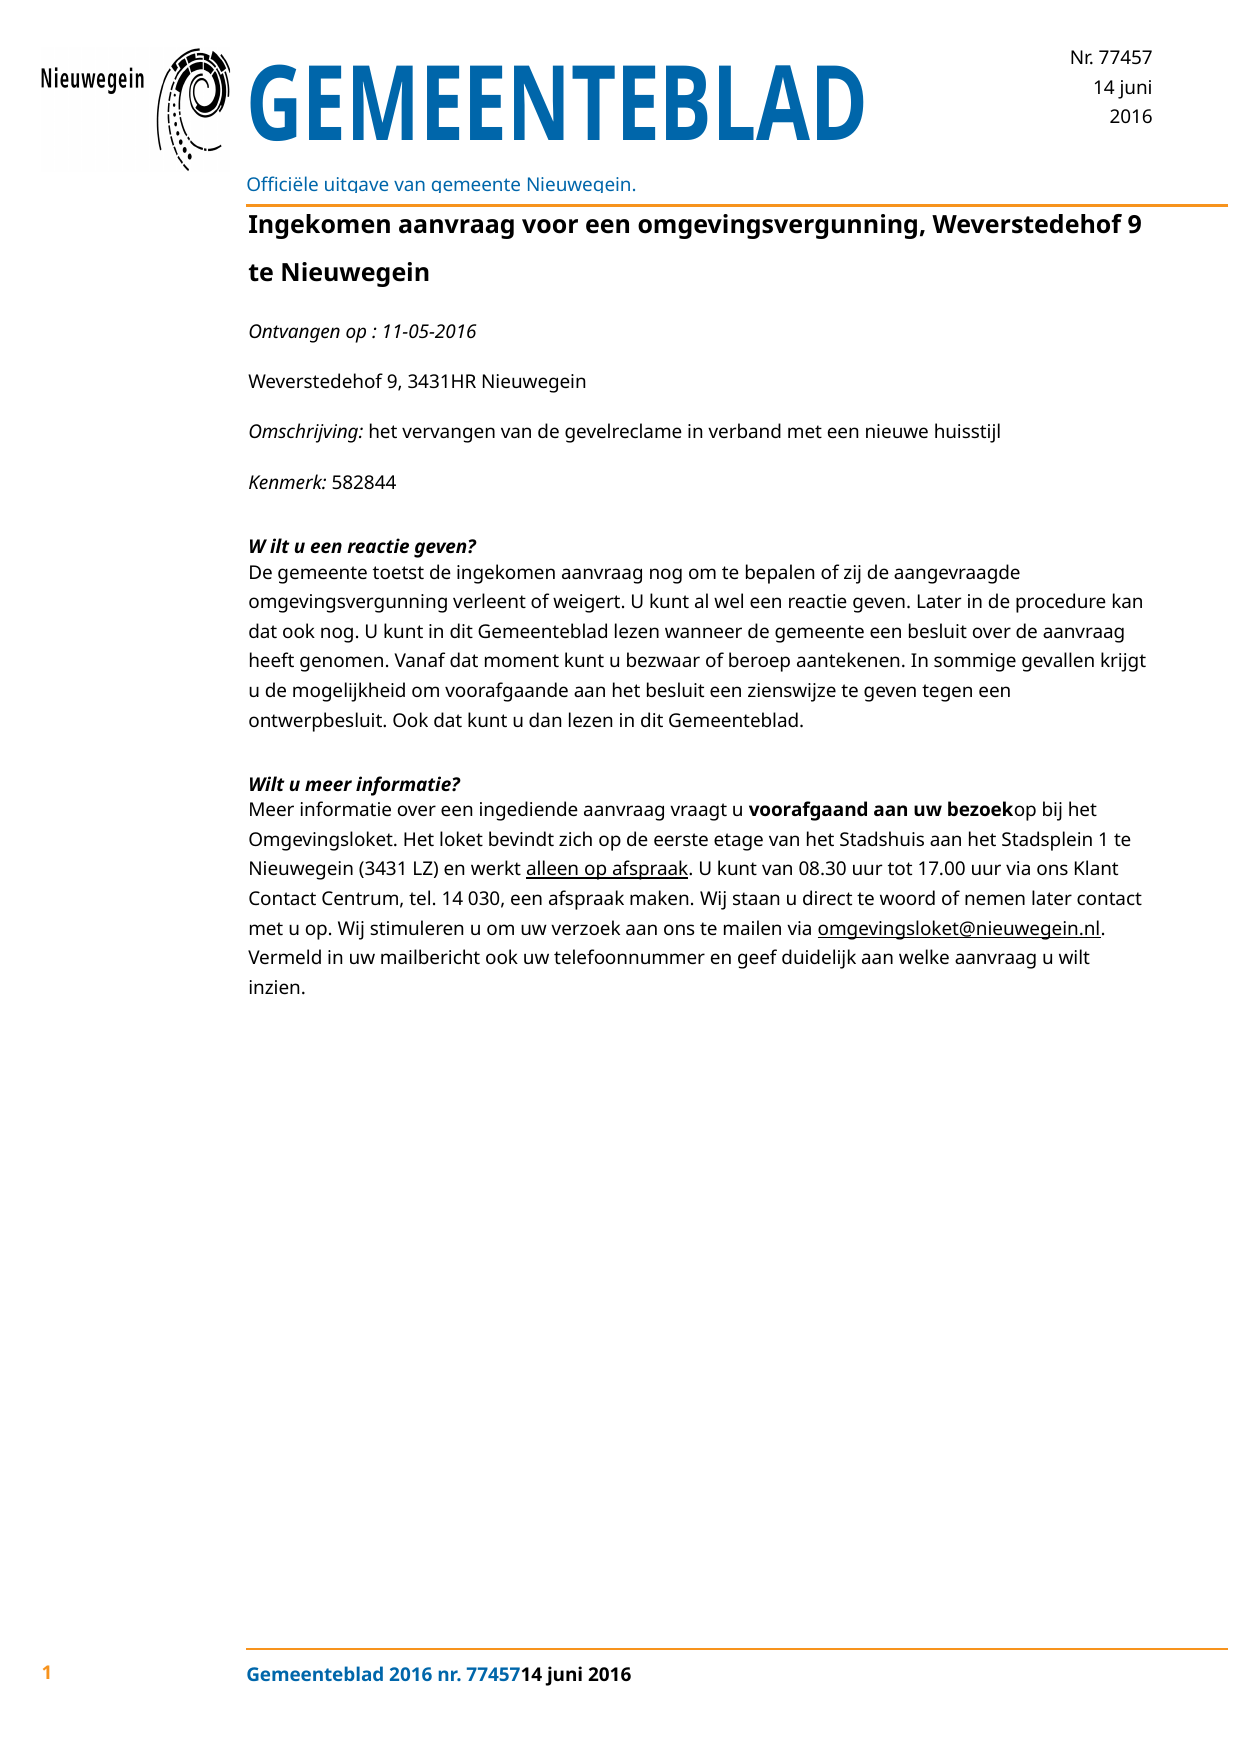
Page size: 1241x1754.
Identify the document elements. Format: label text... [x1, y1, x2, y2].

text Omschrijving: het vervangen van de gevelreclame in verband met een nieuwe huisstijl [248, 419, 1152, 444]
text W ilt u een reactie geven? [248, 533, 1152, 559]
text Kenmerk: 582844 [248, 469, 1152, 495]
text Ontvangen op : 11-05-2016 [248, 318, 1152, 344]
text Ingekomen aanvraag voor een omgevingsvergunning, Weverstedehof 9 te Nieuwegein [248, 207, 1152, 288]
text De gemeente toetst de ingekomen aanvraag nog om te bepalen of zij de aangevraagde omgevingsvergunning verleent of weigert. U kunt al wel een reactie geven. Later in de procedure kan dat ook nog. U kunt in dit Gemeenteblad lezen wanneer de gemeente een besluit over de aanvraag heeft genomen. Vanaf dat moment kunt u bezwaar of beroep aantekenen. In sommige gevallen krijgt u de mogelijkheid om voorafgaande aan het besluit een zienswijze te geven tegen een ontwerpbesluit. Ook dat kunt u dan lezen in dit Gemeenteblad. [248, 559, 1152, 732]
text Weverstedehof 9, 3431HR Nieuwegein [248, 368, 1152, 394]
text Meer informatie over een ingediende aanvraag vraagt u voorafgaand aan uw bezoekop bij het Omgevingsloket. Het loket bevindt zich op de eerste etage van het Stadshuis aan het Stadsplein 1 te Nieuwegein (3431 LZ) en werkt alleen op afspraak. U kunt van 08.30 uur tot 17.00 uur via ons Klant Contact Centrum, tel. 14 030, een afspraak maken. Wij staan u direct te woord of nemen later contact met u op. Wij stimuleren u om uw verzoek aan ons te mailen via omgevingsloket@nieuwegein.nl. Vermeld in uw mailbericht ook uw telefoonnummer en geef duidelijk aan welke aanvraag u wilt inzien. [248, 796, 1152, 1000]
picture [41, 47, 231, 172]
text Wilt u meer informatie? [248, 771, 1152, 796]
